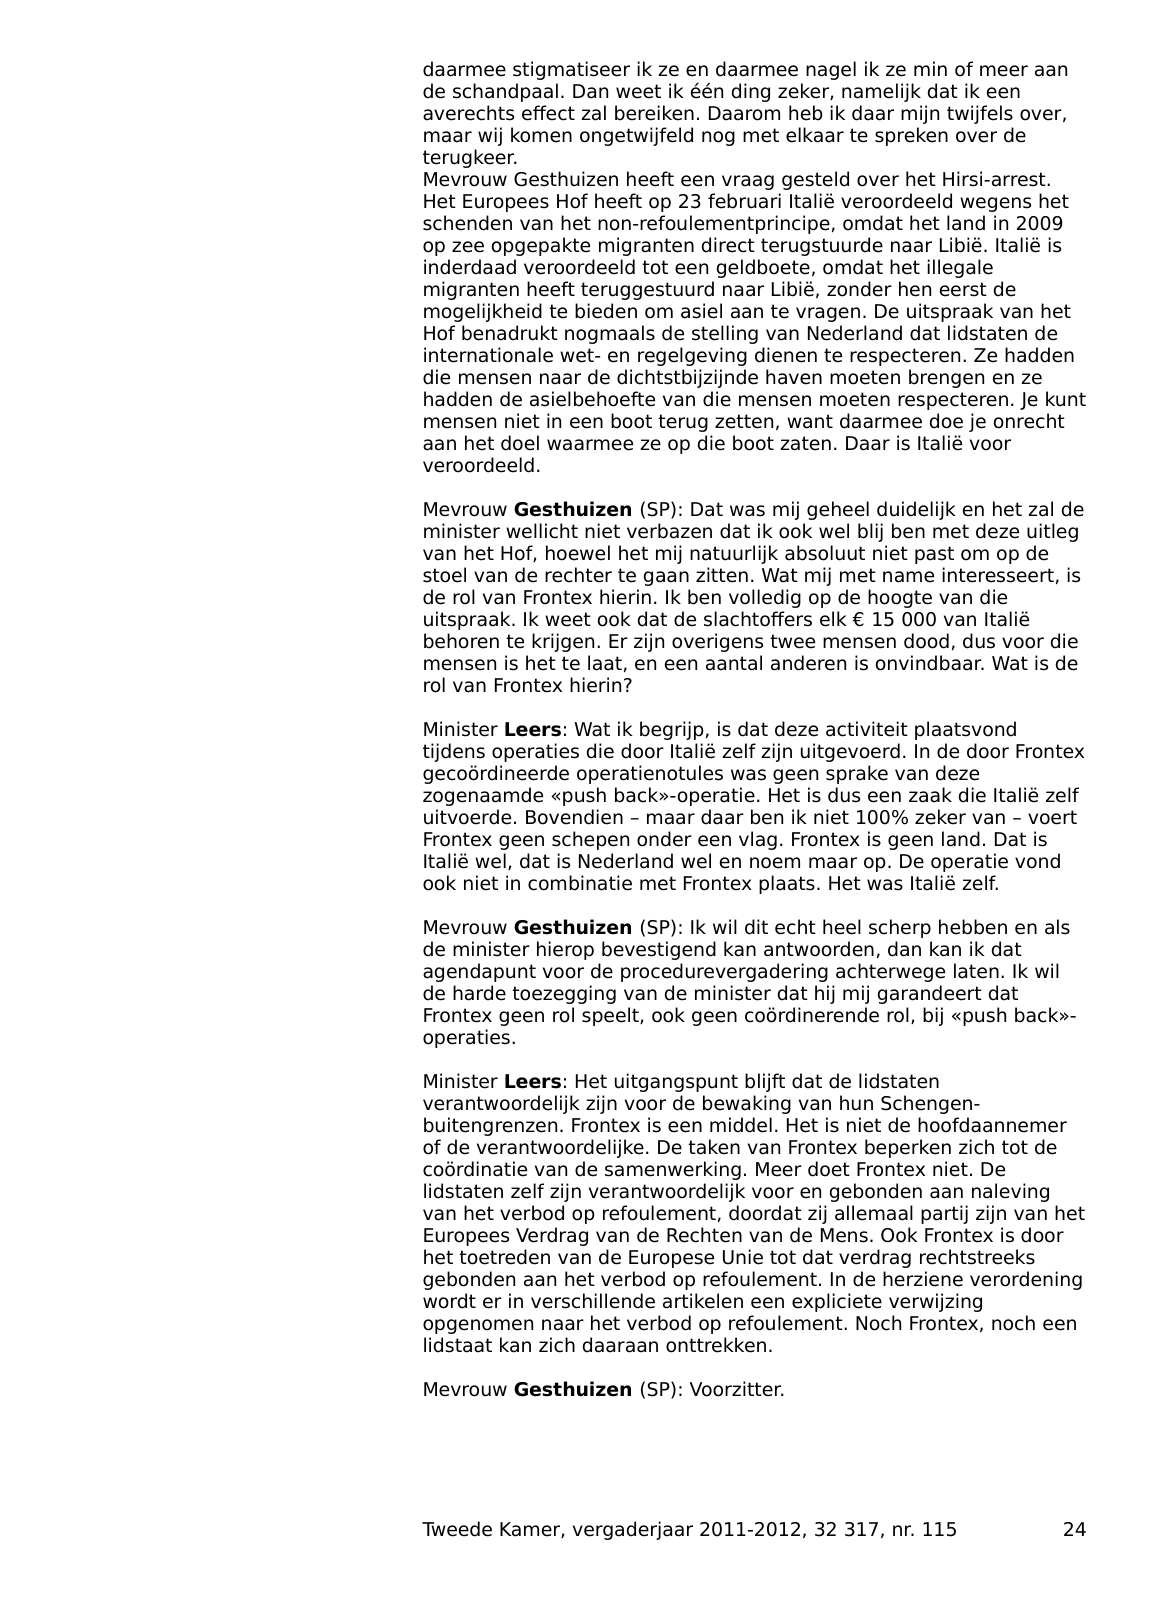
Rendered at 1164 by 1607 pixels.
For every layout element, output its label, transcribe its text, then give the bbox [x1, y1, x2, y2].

text Mevrouw Gesthuizen (SP): Dat was mij geheel duidelijk en het zal de minister wellicht niet verbazen dat ik ook wel blij ben met deze uitleg van het Hof, hoewel het mij natuurlijk absoluut niet past om op de stoel van de rechter te gaan zitten. Wat mij met name interesseert, is de rol van Frontex hierin. Ik ben volledig op de hoogte van die uitspraak. Ik weet ook dat de slachtoffers elk € 15 000 van Italië behoren te krijgen. Er zijn overigens twee mensen dood, dus voor die mensen is het te laat, en een aantal anderen is onvindbaar. Wat is de rol van Frontex hierin? [422, 499, 1087, 697]
text Minister Leers: Het uitgangspunt blijft dat de lidstaten verantwoordelijk zijn voor de bewaking van hun Schengen-buitengrenzen. Frontex is een middel. Het is niet de hoofdaannemer of de verantwoordelijke. De taken van Frontex beperken zich tot de coördinatie van de samenwerking. Meer doet Frontex niet. De lidstaten zelf zijn verantwoordelijk voor en gebonden aan naleving van het verbod op refoulement, doordat zij allemaal partij zijn van het Europees Verdrag van de Rechten van de Mens. Ook Frontex is door het toetreden van de Europese Unie tot dat verdrag rechtstreeks gebonden aan het verbod op refoulement. In de herziene verordening wordt er in verschillende artikelen een expliciete verwijzing opgenomen naar het verbod op refoulement. Noch Frontex, noch een lidstaat kan zich daaraan onttrekken. [422, 1071, 1087, 1357]
text Mevrouw Gesthuizen heeft een vraag gesteld over het Hirsi-arrest. Het Europees Hof heeft op 23 februari Italië veroordeeld wegens het schenden van het non-refoulementprincipe, omdat het land in 2009 op zee opgepakte migranten direct terugstuurde naar Libië. Italië is inderdaad veroordeeld tot een geldboete, omdat het illegale migranten heeft teruggestuurd naar Libië, zonder hen eerst de mogelijkheid te bieden om asiel aan te vragen. De uitspraak van het Hof benadrukt nogmaals de stelling van Nederland dat lidstaten de internationale wet- en regelgeving dienen te respecteren. Ze hadden die mensen naar de dichtstbijzijnde haven moeten brengen en ze hadden de asielbehoefte van die mensen moeten respecteren. Je kunt mensen niet in een boot terug zetten, want daarmee doe je onrecht aan het doel waarmee ze op die boot zaten. Daar is Italië voor veroordeeld. [422, 169, 1087, 477]
text Mevrouw Gesthuizen (SP): Ik wil dit echt heel scherp hebben en als de minister hierop bevestigend kan antwoorden, dan kan ik dat agendapunt voor de procedurevergadering achterwege laten. Ik wil de harde toezegging van de minister dat hij mij garandeert dat Frontex geen rol speelt, ook geen coördinerende rol, bij «push back»-operaties. [422, 917, 1087, 1049]
text Mevrouw Gesthuizen (SP): Voorzitter. [422, 1379, 1087, 1401]
text daarmee stigmatiseer ik ze en daarmee nagel ik ze min of meer aan de schandpaal. Dan weet ik één ding zeker, namelijk dat ik een averechts effect zal bereiken. Daarom heb ik daar mijn twijfels over, maar wij komen ongetwijfeld nog met elkaar te spreken over de terugkeer. [422, 59, 1087, 169]
text Minister Leers: Wat ik begrijp, is dat deze activiteit plaatsvond tijdens operaties die door Italië zelf zijn uitgevoerd. In de door Frontex gecoördineerde operatienotules was geen sprake van deze zogenaamde «push back»-operatie. Het is dus een zaak die Italië zelf uitvoerde. Bovendien – maar daar ben ik niet 100% zeker van – voert Frontex geen schepen onder een vlag. Frontex is geen land. Dat is Italië wel, dat is Nederland wel en noem maar op. De operatie vond ook niet in combinatie met Frontex plaats. Het was Italië zelf. [422, 719, 1087, 895]
